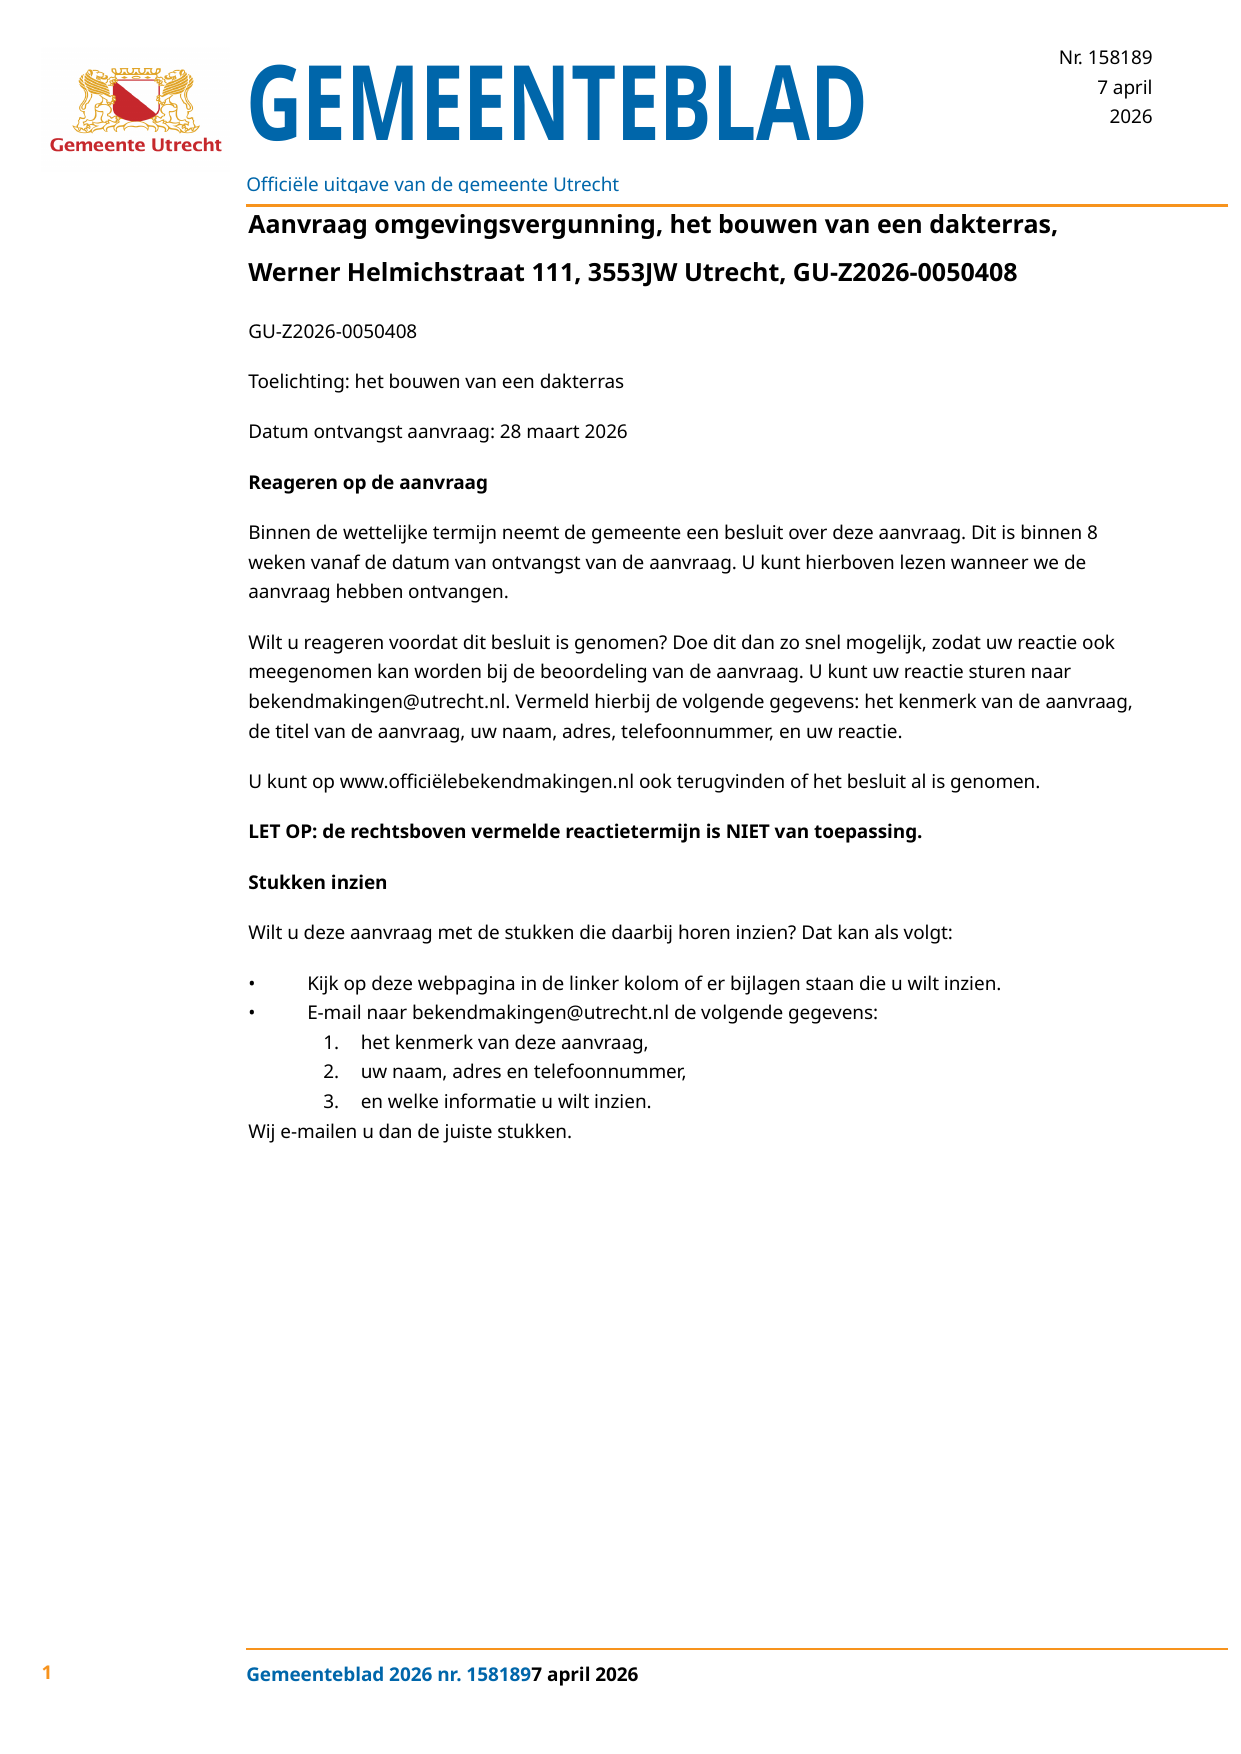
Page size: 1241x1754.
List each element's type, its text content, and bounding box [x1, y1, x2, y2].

text GU-Z2026-0050408 [248, 318, 1152, 344]
text Wilt u reageren voordat dit besluit is genomen? Doe dit dan zo snel mogelijk, zodat uw reactie ook meegenomen kan worden bij de beoordeling van de aanvraag. U kunt uw reactie sturen naar bekendmakingen@utrecht.nl. Vermeld hierbij de volgende gegevens: het kenmerk van de aanvraag, de titel van de aanvraag, uw naam, adres, telefoonnummer, en uw reactie. [248, 629, 1152, 744]
picture [41, 47, 231, 172]
text Stukken inzien [248, 869, 1152, 895]
text Datum ontvangst aanvraag: 28 maart 2026 [248, 419, 1152, 444]
text Reageren op de aanvraag [248, 469, 1152, 495]
text Aanvraag omgevingsvergunning, het bouwen van een dakterras, Werner Helmichstraat 111, 3553JW Utrecht, GU-Z2026-0050408 [248, 207, 1152, 288]
text U kunt op www.officiëlebekendmakingen.nl ook terugvinden of het besluit al is genomen. [248, 768, 1152, 794]
list uw naam, adres en telefoonnummer, [323, 1059, 1152, 1084]
list E-mail naar bekendmakingen@utrecht.nl de volgende gegevens: [248, 999, 1152, 1025]
text Wij e-mailen u dan de juiste stukken. [248, 1118, 1152, 1144]
text Toelichting: het bouwen van een dakterras [248, 368, 1152, 394]
text LET OP: de rechtsboven vermelde reactietermijn is NIET van toepassing. [248, 819, 1152, 844]
text Wilt u deze aanvraag met de stukken die daarbij horen inzien? Dat kan als volgt: [248, 919, 1152, 945]
text Binnen de wettelijke termijn neemt de gemeente een besluit over deze aanvraag. Dit is binnen 8 weken vanaf de datum van ontvangst van de aanvraag. U kunt hierboven lezen wanneer we de aanvraag hebben ontvangen. [248, 519, 1152, 604]
list het kenmerk van deze aanvraag, [323, 1029, 1152, 1055]
list en welke informatie u wilt inzien. [323, 1088, 1152, 1114]
list Kijk op deze webpagina in de linker kolom of er bijlagen staan die u wilt inzien. [248, 970, 1152, 996]
